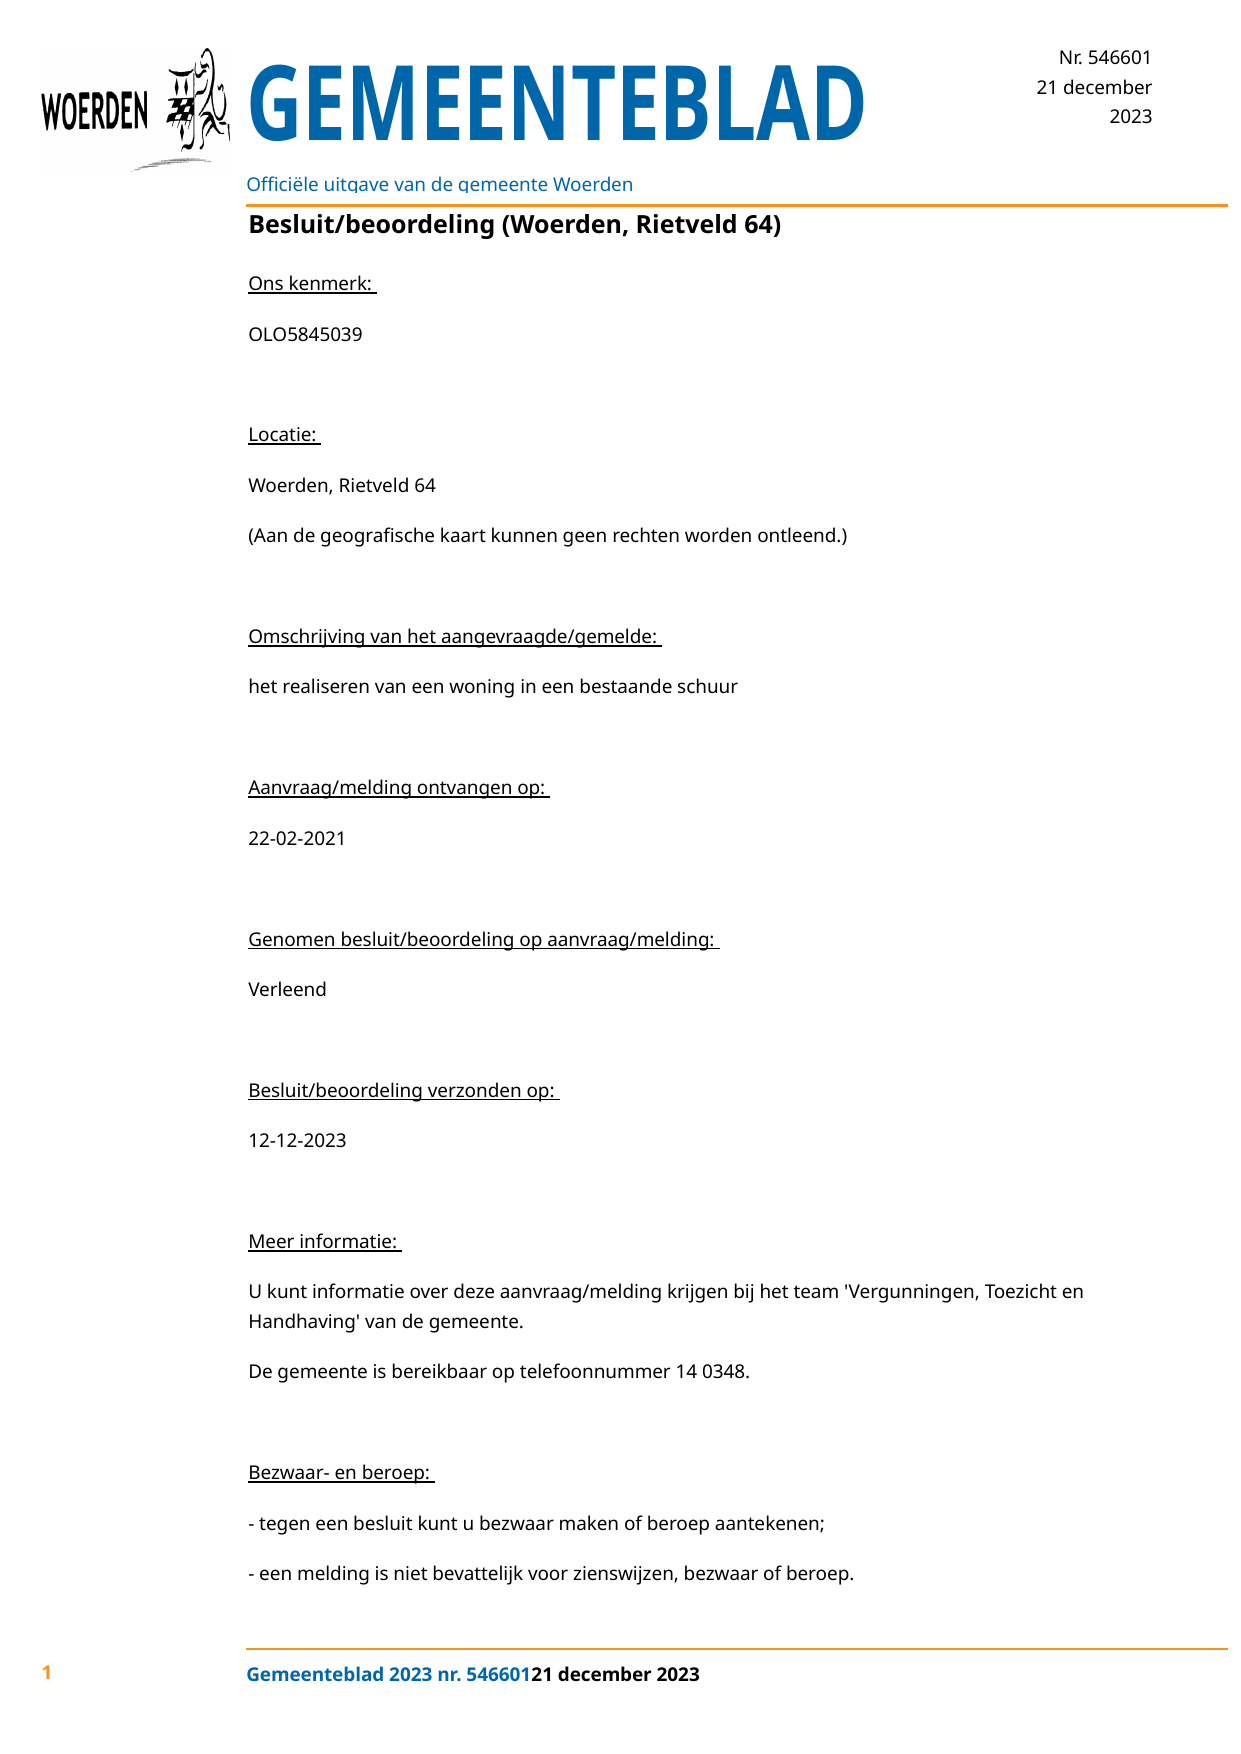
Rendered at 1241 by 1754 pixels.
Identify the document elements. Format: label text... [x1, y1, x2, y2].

text Aanvraag/melding ontvangen op: [248, 774, 1152, 800]
picture [41, 47, 231, 172]
text Verleend [248, 976, 1152, 1002]
text (Aan de geografische kaart kunnen geen rechten worden ontleend.) [248, 522, 1152, 548]
text Bezwaar- en beroep: [248, 1459, 1152, 1485]
text - tegen een besluit kunt u bezwaar maken of beroep aantekenen; [248, 1510, 1152, 1536]
text OLO5845039 [248, 321, 1152, 346]
text Omschrijving van het aangevraagde/gemelde: [248, 623, 1152, 649]
text het realiseren van een woning in een bestaande schuur [248, 674, 1152, 699]
text 12-12-2023 [248, 1127, 1152, 1153]
text Ons kenmerk: [248, 270, 1152, 296]
text Meer informatie: [248, 1228, 1152, 1254]
text 22-02-2021 [248, 825, 1152, 851]
text De gemeente is bereikbaar op telefoonnummer 14 0348. [248, 1359, 1152, 1384]
text Woerden, Rietveld 64 [248, 472, 1152, 498]
text Besluit/beoordeling (Woerden, Rietveld 64) [248, 207, 1152, 241]
text Genomen besluit/beoordeling op aanvraag/melding: [248, 926, 1152, 951]
text - een melding is niet bevattelijk voor zienswijzen, bezwaar of beroep. [248, 1560, 1152, 1586]
text Besluit/beoordeling verzonden op: [248, 1077, 1152, 1103]
text U kunt informatie over deze aanvraag/melding krijgen bij het team 'Vergunningen, Toezicht en Handhaving' van de gemeente. [248, 1279, 1152, 1334]
text Locatie: [248, 422, 1152, 447]
